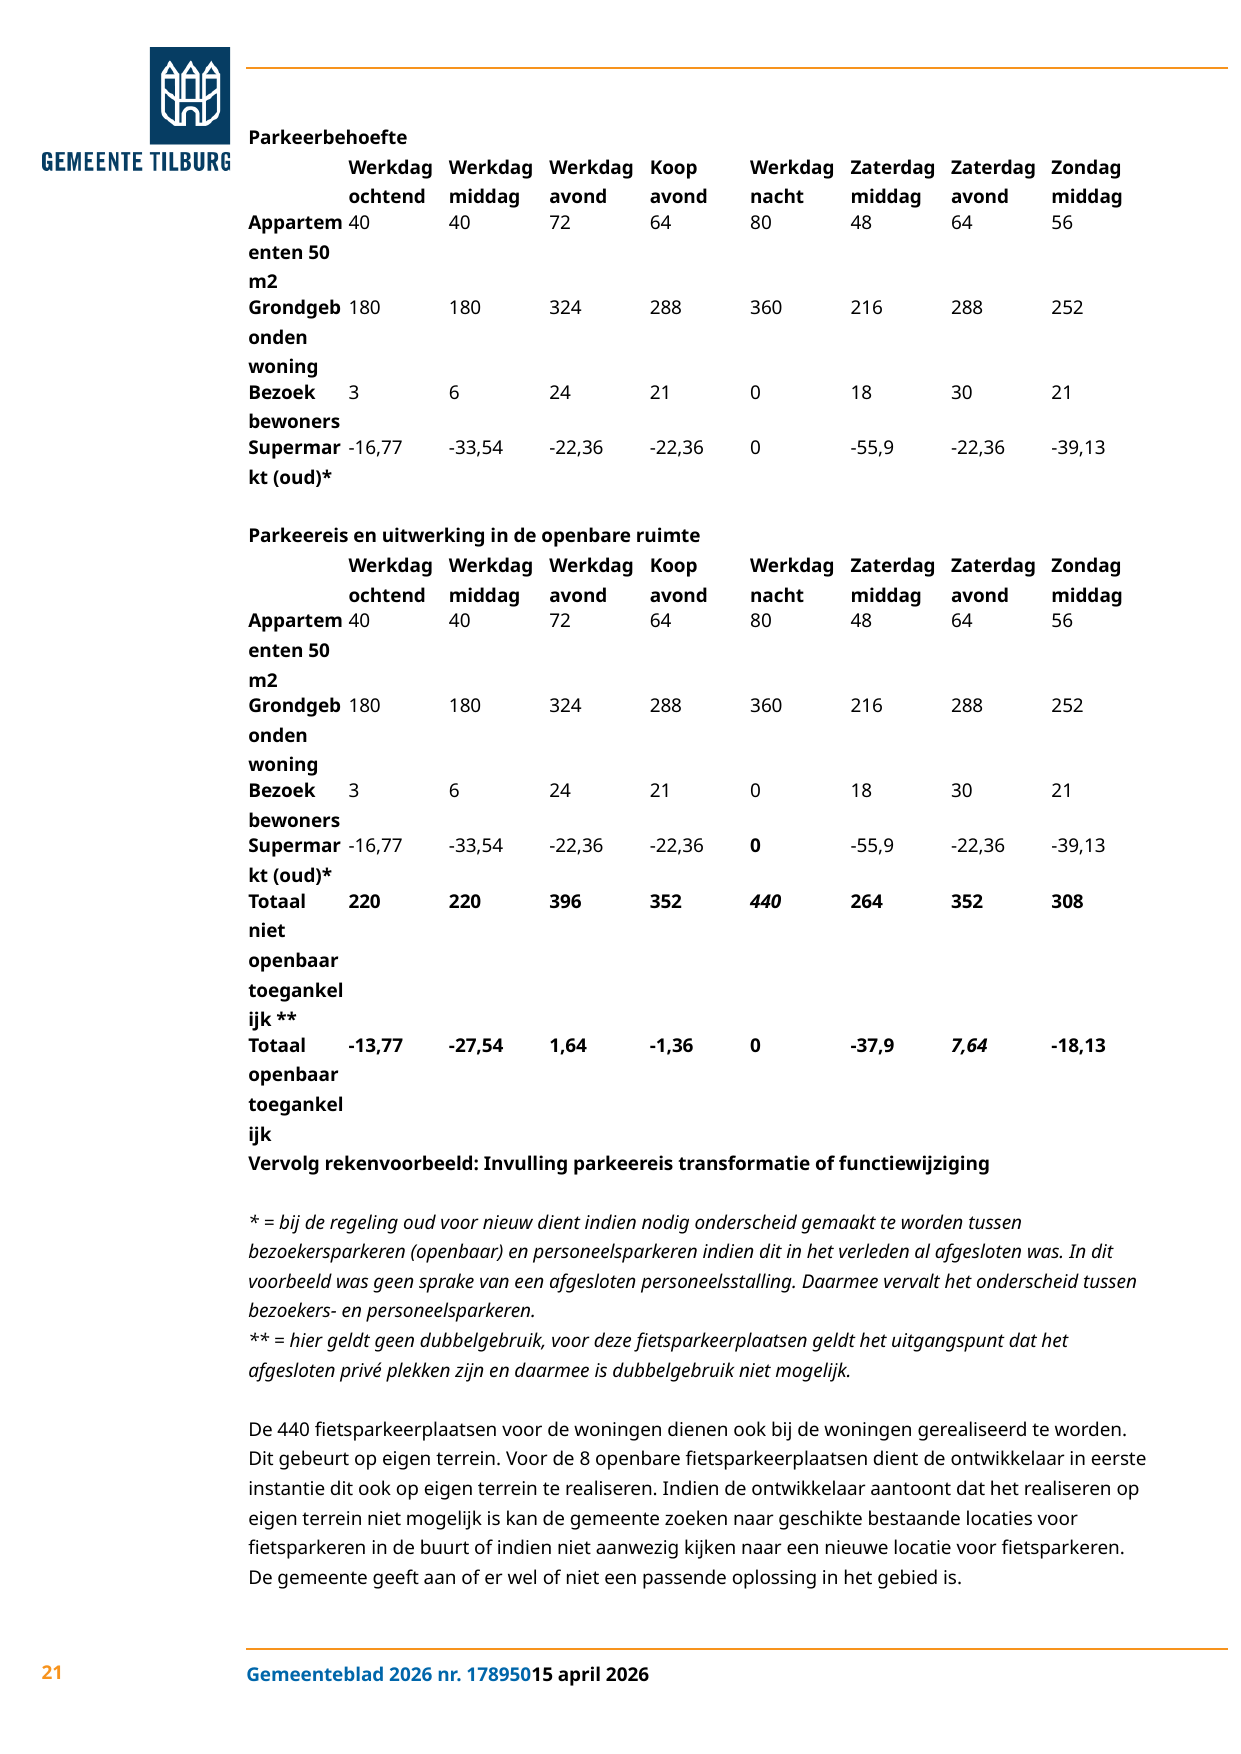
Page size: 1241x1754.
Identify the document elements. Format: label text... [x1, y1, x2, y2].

table_cell 18 [850, 778, 951, 833]
table_cell 216 [850, 294, 951, 379]
table_header Werkdag ochtend [348, 552, 449, 608]
table_cell 0 [750, 435, 850, 490]
table_cell 72 [549, 608, 649, 692]
table_cell 40 [449, 209, 549, 294]
table_cell -16,77 [348, 435, 449, 490]
table_header Werkdag middag [449, 154, 549, 209]
table_cell 3 [348, 778, 449, 833]
table_cell -55,9 [850, 833, 951, 888]
table_cell Appartementen 50 m2 [248, 209, 348, 294]
table_header Werkdag avond [549, 154, 649, 209]
table_cell -27,54 [449, 1032, 549, 1147]
table_cell Supermarkt (oud)* [248, 435, 348, 490]
table_cell 24 [549, 379, 649, 434]
table_cell 288 [650, 294, 750, 379]
table_cell 21 [1051, 778, 1152, 833]
table_cell -13,77 [348, 1032, 449, 1147]
table_cell 56 [1051, 209, 1152, 294]
table_header [248, 552, 348, 608]
table_cell 80 [750, 608, 850, 692]
table_cell Totaal openbaar toegankelijk [248, 1032, 348, 1147]
table_cell 40 [348, 209, 449, 294]
table_cell -37,9 [850, 1032, 951, 1147]
table_cell 40 [449, 608, 549, 692]
table_cell 24 [549, 778, 649, 833]
table_cell -22,36 [650, 435, 750, 490]
table_header Zaterdag middag [850, 552, 951, 608]
text Parkeereis en uitwerking in de openbare ruimte [248, 523, 1152, 548]
table_cell 180 [348, 693, 449, 777]
table_header Zondag middag [1051, 552, 1152, 608]
table_cell -22,36 [951, 435, 1051, 490]
table_header [248, 154, 348, 209]
table_cell Bezoek bewoners [248, 379, 348, 434]
table_header Koop avond [650, 552, 750, 608]
text Parkeerbehoefte [248, 124, 1152, 150]
table_cell 324 [549, 693, 649, 777]
table_header Zaterdag avond [951, 154, 1051, 209]
table_cell Totaal niet openbaar toegankelijk ** [248, 888, 348, 1032]
table_cell 0 [750, 778, 850, 833]
table_cell 64 [951, 209, 1051, 294]
table_cell 180 [449, 693, 549, 777]
table_cell Supermarkt (oud)* [248, 833, 348, 888]
table_cell 0 [750, 379, 850, 434]
table_cell 252 [1051, 693, 1152, 777]
table_cell Bezoek bewoners [248, 778, 348, 833]
table_cell 180 [348, 294, 449, 379]
table_cell Appartementen 50 m2 [248, 608, 348, 692]
table_header Werkdag nacht [750, 154, 850, 209]
table_cell 396 [549, 888, 649, 1032]
table_cell -22,36 [549, 435, 649, 490]
table_cell 1,64 [549, 1032, 649, 1147]
table_cell 72 [549, 209, 649, 294]
table_cell 0 [750, 1032, 850, 1147]
table_cell -33,54 [449, 435, 549, 490]
table_cell 308 [1051, 888, 1152, 1032]
table_cell 440 [750, 888, 850, 1032]
table_header Koop avond [650, 154, 750, 209]
table_cell 6 [449, 379, 549, 434]
table_cell Grondgebonden woning [248, 294, 348, 379]
table_header Zaterdag avond [951, 552, 1051, 608]
table_cell 0 [750, 833, 850, 888]
table_cell 360 [750, 294, 850, 379]
table_cell 7,64 [951, 1032, 1051, 1147]
table_header Zaterdag middag [850, 154, 951, 209]
table_cell 64 [951, 608, 1051, 692]
table_cell -33,54 [449, 833, 549, 888]
table_cell -1,36 [650, 1032, 750, 1147]
text Vervolg rekenvoorbeeld: Invulling parkeereis transformatie of functiewijziging [248, 1150, 1152, 1176]
table_cell 40 [348, 608, 449, 692]
table_cell 288 [650, 693, 750, 777]
table_header Werkdag avond [549, 552, 649, 608]
table_cell 180 [449, 294, 549, 379]
table_cell -16,77 [348, 833, 449, 888]
table_cell 18 [850, 379, 951, 434]
table_cell 352 [951, 888, 1051, 1032]
table_cell 220 [348, 888, 449, 1032]
text De 440 fietsparkeerplaatsen voor de woningen dienen ook bij de woningen gerealiseerd te worden. Dit gebeurt op eigen terrein. Voor de 8 openbare fietsparkeerplaatsen dient de ontwikkelaar in eerste instantie dit ook op eigen terrein te realiseren. Indien de ontwikkelaar aantoont dat het realiseren op eigen terrein niet mogelijk is kan de gemeente zoeken naar geschikte bestaande locaties voor fietsparkeren in de buurt of indien niet aanwezig kijken naar een nieuwe locatie voor fietsparkeren. De gemeente geeft aan of er wel of niet een passende oplossing in het gebied is. [248, 1416, 1152, 1590]
table_cell 6 [449, 778, 549, 833]
table_cell 64 [650, 608, 750, 692]
table_cell 21 [1051, 379, 1152, 434]
table_cell -39,13 [1051, 833, 1152, 888]
table_cell 64 [650, 209, 750, 294]
table_header Zondag middag [1051, 154, 1152, 209]
table_cell -55,9 [850, 435, 951, 490]
table_header Werkdag ochtend [348, 154, 449, 209]
table_cell 264 [850, 888, 951, 1032]
picture [41, 47, 231, 172]
table_cell -39,13 [1051, 435, 1152, 490]
table_cell 288 [951, 693, 1051, 777]
table_cell 56 [1051, 608, 1152, 692]
table_cell 30 [951, 778, 1051, 833]
text * = bij de regeling oud voor nieuw dient indien nodig onderscheid gemaakt te worden tussen bezoekersparkeren (openbaar) en personeelsparkeren indien dit in het verleden al afgesloten was. In dit voorbeeld was geen sprake van een afgesloten personeelsstalling. Daarmee vervalt het onderscheid tussen bezoekers- en personeelsparkeren. [248, 1209, 1152, 1323]
table_cell 21 [650, 379, 750, 434]
table_cell 216 [850, 693, 951, 777]
text ** = hier geldt geen dubbelgebruik, voor deze fietsparkeerplaatsen geldt het uitgangspunt dat het afgesloten privé plekken zijn en daarmee is dubbelgebruik niet mogelijk. [248, 1327, 1152, 1383]
table_cell 3 [348, 379, 449, 434]
table_cell -22,36 [951, 833, 1051, 888]
table_cell 48 [850, 209, 951, 294]
table_cell -22,36 [650, 833, 750, 888]
table_header Werkdag middag [449, 552, 549, 608]
table_cell 352 [650, 888, 750, 1032]
table_cell 324 [549, 294, 649, 379]
table_cell 48 [850, 608, 951, 692]
table_cell -22,36 [549, 833, 649, 888]
table_cell 21 [650, 778, 750, 833]
table_cell 252 [1051, 294, 1152, 379]
table_cell Grondgebonden woning [248, 693, 348, 777]
table_cell 80 [750, 209, 850, 294]
table_header Werkdag nacht [750, 552, 850, 608]
table_cell 288 [951, 294, 1051, 379]
table_cell 220 [449, 888, 549, 1032]
table_cell -18,13 [1051, 1032, 1152, 1147]
table_cell 30 [951, 379, 1051, 434]
table_cell 360 [750, 693, 850, 777]
